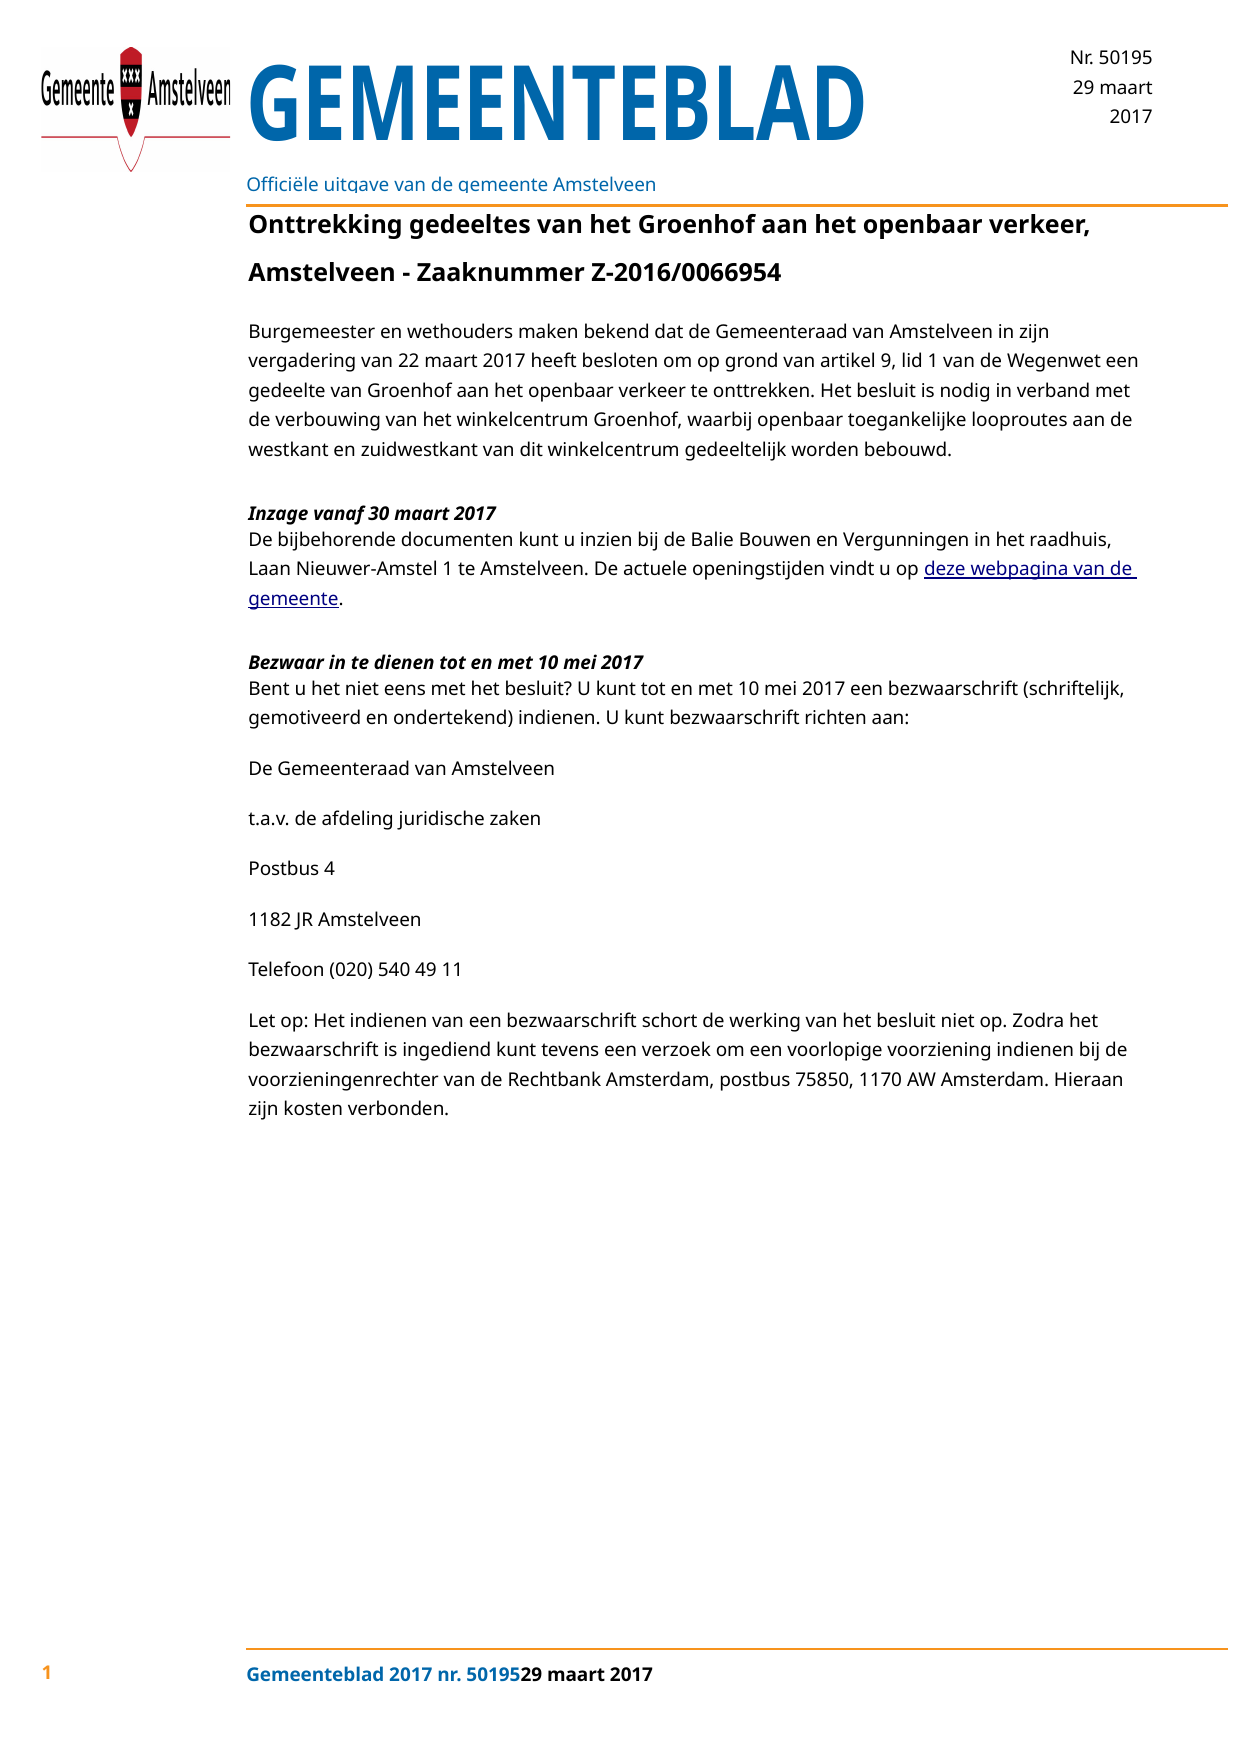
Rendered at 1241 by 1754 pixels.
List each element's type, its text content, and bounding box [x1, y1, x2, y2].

text De Gemeenteraad van Amstelveen [248, 755, 1152, 781]
text De bijbehorende documenten kunt u inzien bij de Balie Bouwen en Vergunningen in het raadhuis, Laan Nieuwer-Amstel 1 te Amstelveen. De actuele openingstijden vindt u op deze webpagina van de gemeente. [248, 526, 1152, 611]
text Burgemeester en wethouders maken bekend dat de Gemeenteraad van Amstelveen in zijn vergadering van 22 maart 2017 heeft besloten om op grond van artikel 9, lid 1 van de Wegenwet een gedeelte van Groenhof aan het openbaar verkeer te onttrekken. Het besluit is nodig in verband met de verbouwing van het winkelcentrum Groenhof, waarbij openbaar toegankelijke looproutes aan de westkant en zuidwestkant van dit winkelcentrum gedeeltelijk worden bebouwd. [248, 318, 1152, 462]
text Bent u het niet eens met het besluit? U kunt tot en met 10 mei 2017 een bezwaarschrift (schriftelijk, gemotiveerd en ondertekend) indienen. U kunt bezwaarschrift richten aan: [248, 675, 1152, 730]
text Inzage vanaf 30 maart 2017 [248, 500, 1152, 526]
picture [41, 47, 231, 172]
text 1182 JR Amstelveen [248, 906, 1152, 932]
text Postbus 4 [248, 856, 1152, 881]
text t.a.v. de afdeling juridische zaken [248, 805, 1152, 831]
text Let op: Het indienen van een bezwaarschrift schort de werking van het besluit niet op. Zodra het bezwaarschrift is ingediend kunt tevens een verzoek om een voorlopige voorziening indienen bij de voorzieningenrechter van de Rechtbank Amsterdam, postbus 75850, 1170 AW Amsterdam. Hieraan zijn kosten verbonden. [248, 1007, 1152, 1121]
text Bezwaar in te dienen tot en met 10 mei 2017 [248, 649, 1152, 675]
text Onttrekking gedeeltes van het Groenhof aan het openbaar verkeer, Amstelveen - Zaaknummer Z-2016/0066954 [248, 207, 1152, 288]
text Telefoon (020) 540 49 11 [248, 956, 1152, 982]
